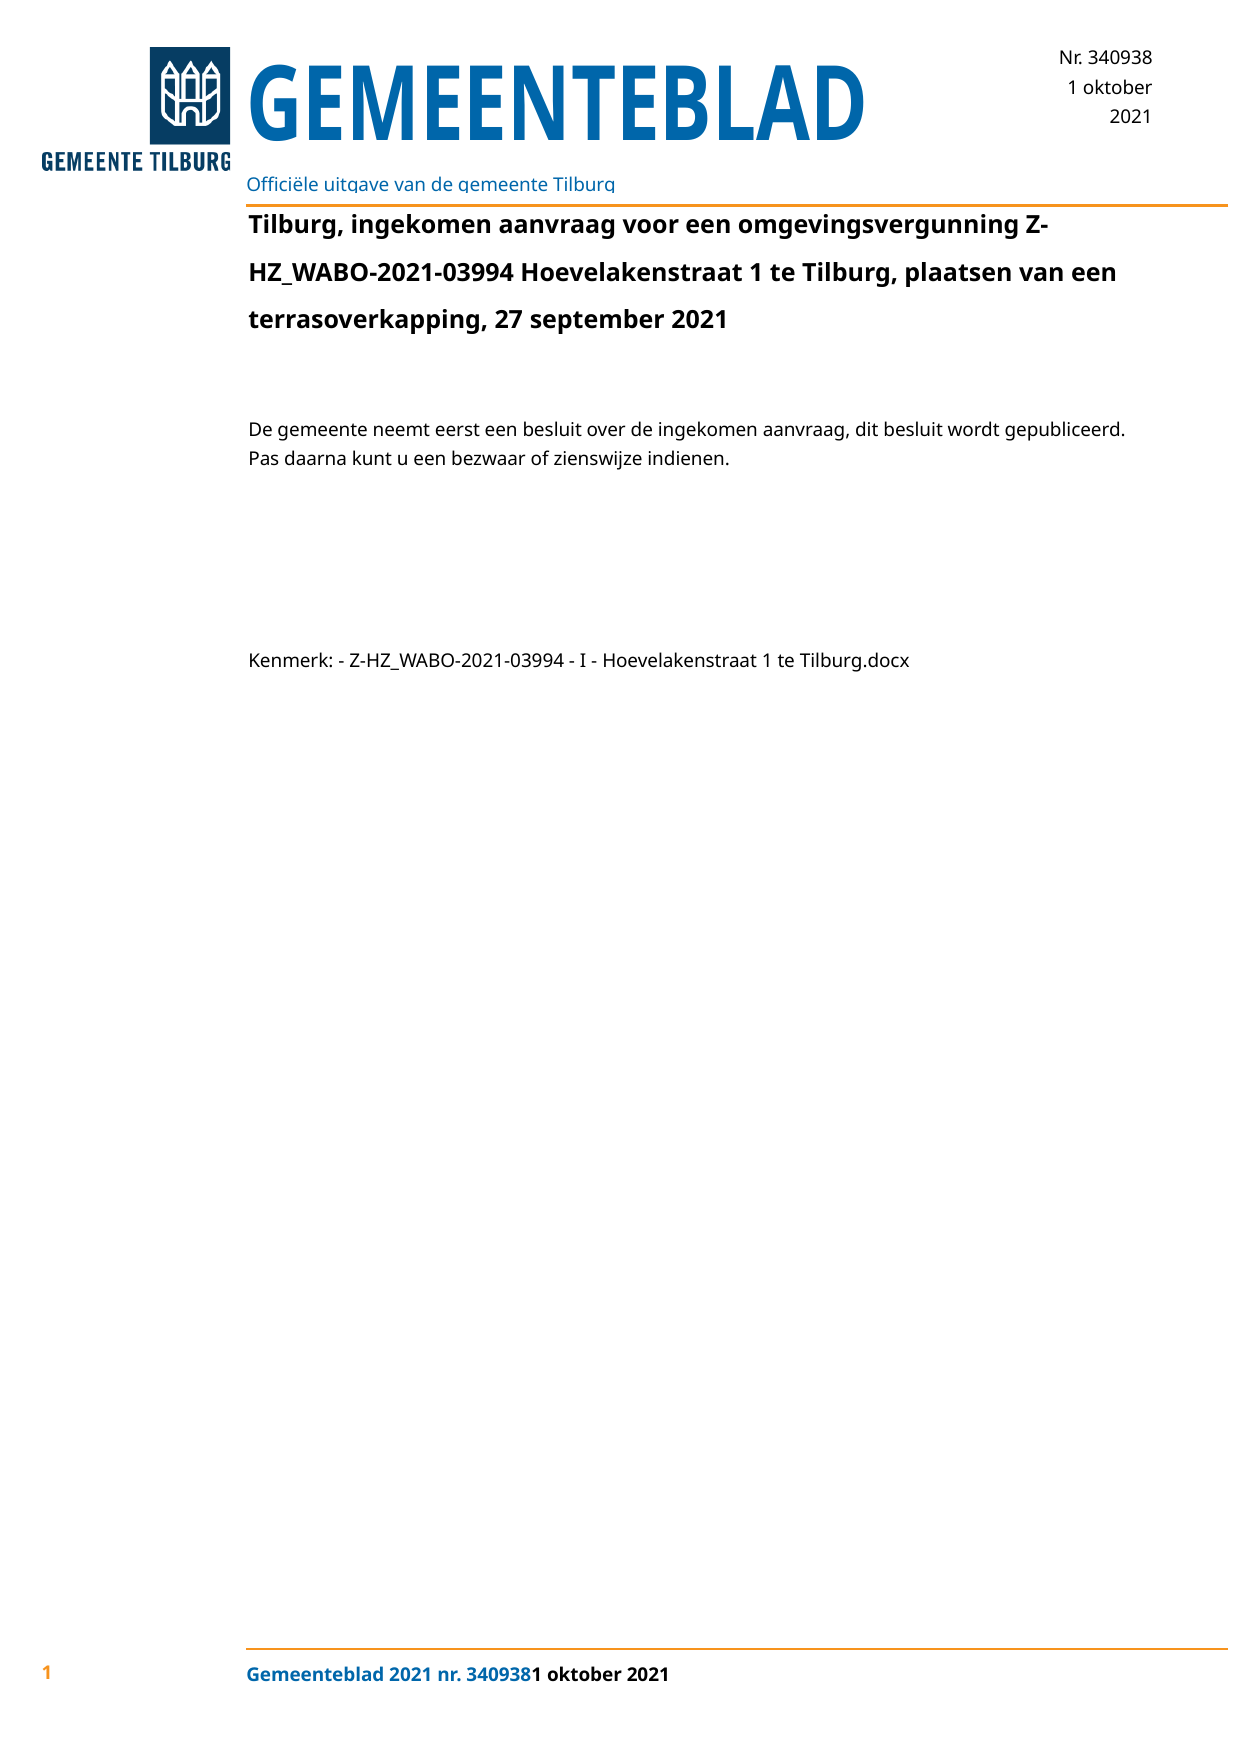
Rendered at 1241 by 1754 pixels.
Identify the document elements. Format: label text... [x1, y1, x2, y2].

text Tilburg, ingekomen aanvraag voor een omgevingsvergunning Z-HZ_WABO-2021-03994 Hoevelakenstraat 1 te Tilburg, plaatsen van een terrasoverkapping, 27 september 2021 [248, 207, 1152, 336]
picture [41, 47, 231, 172]
text Kenmerk: - Z-HZ_WABO-2021-03994 - I - Hoevelakenstraat 1 te Tilburg.docx [248, 647, 1152, 673]
text De gemeente neemt eerst een besluit over de ingekomen aanvraag, dit besluit wordt gepubliceerd. Pas daarna kunt u een bezwaar of zienswijze indienen. [248, 416, 1152, 471]
